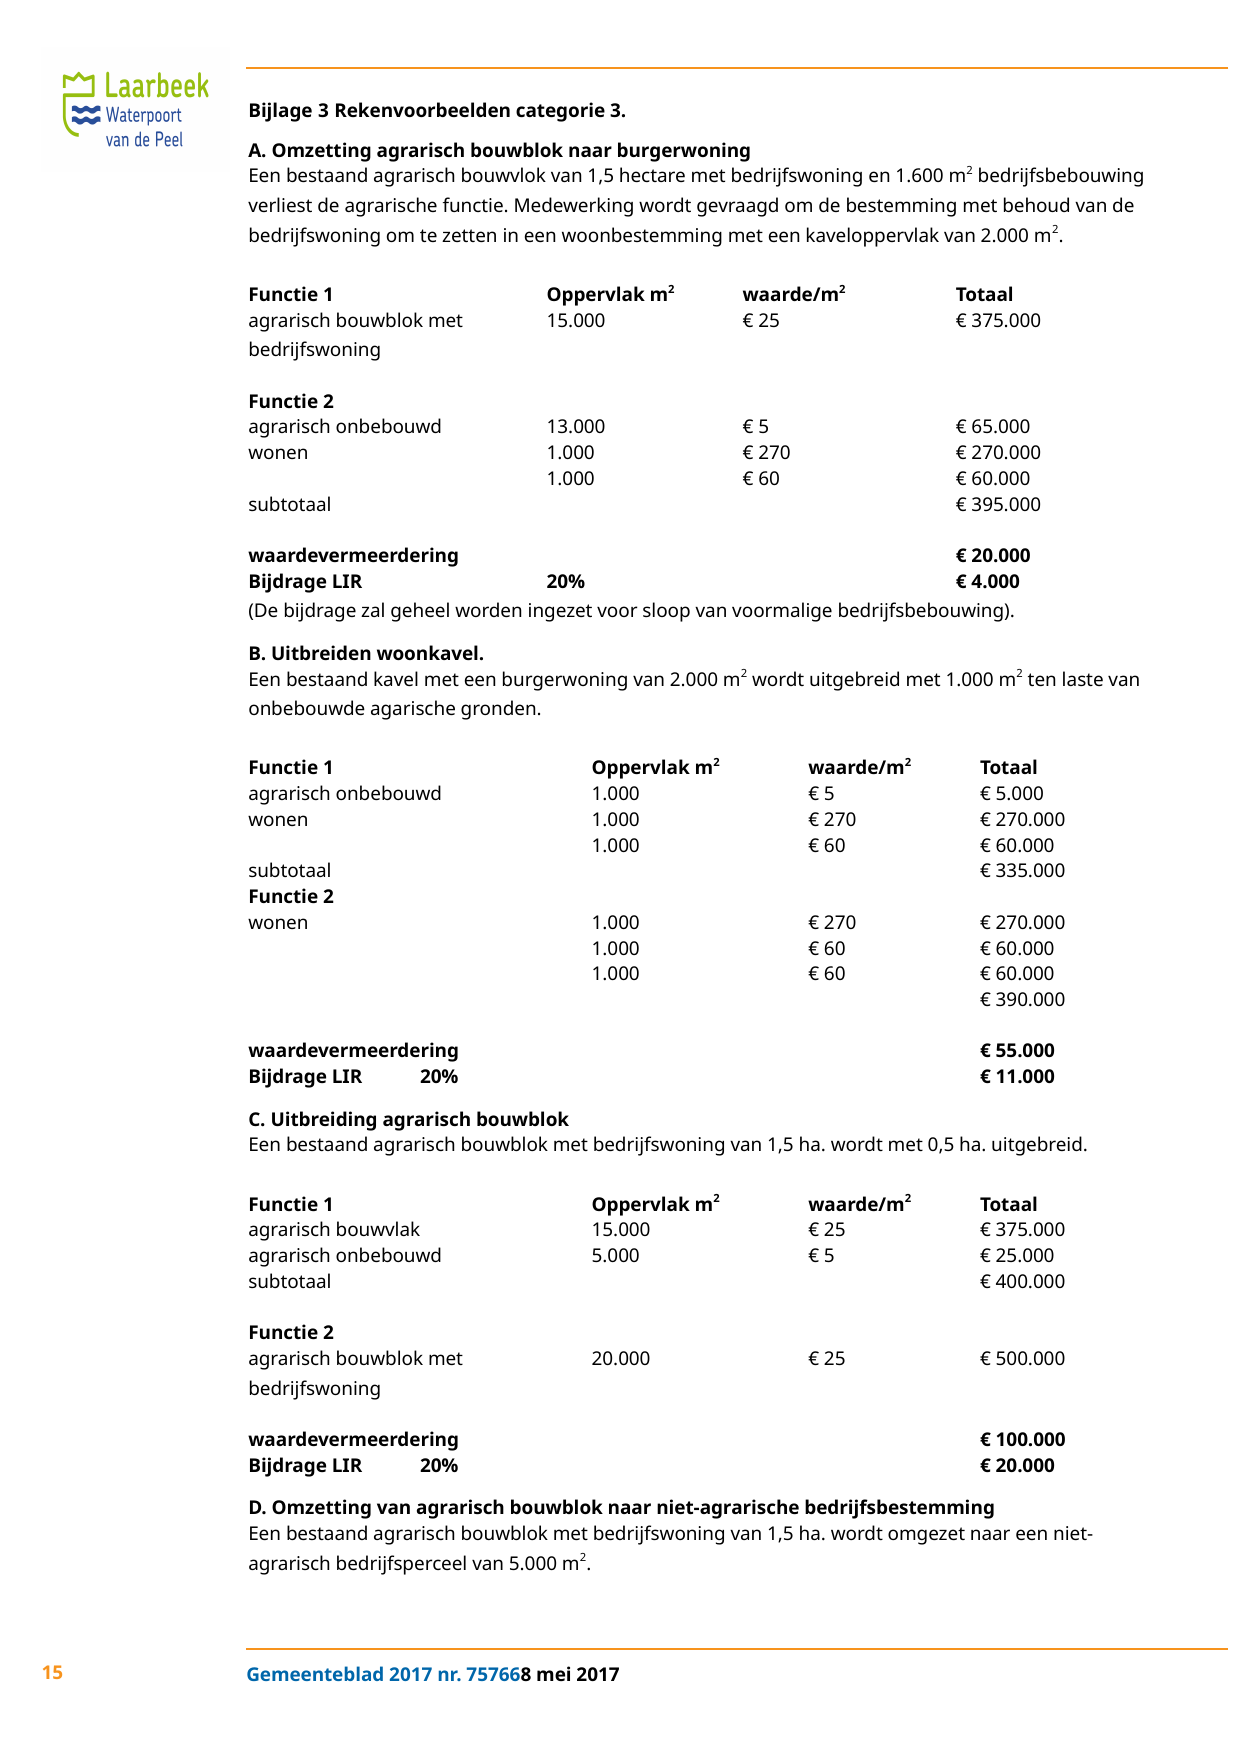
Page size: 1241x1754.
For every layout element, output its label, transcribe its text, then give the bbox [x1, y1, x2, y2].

table_cell € 65.000 [956, 414, 1152, 439]
table_cell € 25 [808, 1345, 980, 1401]
table_cell agrarisch onbebouwd [248, 1242, 591, 1268]
table_cell wonen [248, 439, 546, 465]
table_header waarde/m2 [808, 1191, 980, 1217]
table_cell [808, 883, 980, 909]
table_cell € 11.000 [980, 1063, 1152, 1089]
table_cell € 5 [808, 780, 980, 806]
table_cell € 60.000 [956, 465, 1152, 491]
table_cell [248, 362, 546, 388]
table_cell [248, 465, 546, 491]
table_cell [743, 388, 956, 413]
table_cell € 5 [743, 414, 956, 439]
table_cell € 25 [743, 307, 956, 362]
table_cell [808, 986, 980, 1012]
table_cell € 375.000 [980, 1217, 1152, 1242]
table_cell 20% [546, 568, 742, 594]
table_cell € 60 [808, 960, 980, 986]
text Een bestaand agrarisch bouwblok met bedrijfswoning van 1,5 ha. wordt omgezet naar een niet- agrarisch bedrijfsperceel van 5.000 m2. [248, 1520, 1152, 1576]
table_cell [808, 1012, 980, 1038]
table_cell Bijdrage LIR [248, 568, 546, 594]
table_cell waardevermeerdering [248, 1038, 808, 1063]
picture [41, 47, 231, 172]
table_cell [248, 1012, 591, 1038]
table_header waarde/m2 [808, 755, 980, 780]
table_cell agrarisch bouwvlak [248, 1217, 591, 1242]
table_cell € 5 [808, 1242, 980, 1268]
table_cell wonen [248, 806, 591, 832]
text Bijlage 3 Rekenvoorbeelden categorie 3. [248, 95, 1152, 123]
table_cell [591, 1294, 808, 1319]
table_cell 15.000 [591, 1217, 808, 1242]
table_cell Bijdrage LIR [248, 1452, 420, 1478]
table_cell 1.000 [546, 465, 742, 491]
table_cell [956, 516, 1152, 542]
table_cell [248, 1401, 591, 1426]
text C. Uitbreiding agrarisch bouwblok [248, 1106, 1152, 1132]
table_cell € 55.000 [980, 1038, 1152, 1063]
table_cell [956, 388, 1152, 413]
table_cell € 60.000 [980, 832, 1152, 857]
table_cell € 100.000 [980, 1426, 1152, 1452]
table_cell € 270.000 [956, 439, 1152, 465]
table_cell [591, 858, 808, 883]
table_cell subtotaal [248, 858, 591, 883]
table_cell [743, 542, 956, 568]
table_cell Functie 2 [248, 388, 546, 413]
table_header Oppervlak m2 [591, 755, 808, 780]
table_cell [808, 1452, 980, 1478]
table_cell [743, 491, 956, 516]
table_cell € 400.000 [980, 1268, 1152, 1294]
table_cell 20.000 [591, 1345, 808, 1401]
table_cell [546, 388, 742, 413]
table_cell [248, 516, 546, 542]
table_header Oppervlak m2 [591, 1191, 808, 1217]
table_cell [808, 858, 980, 883]
table_cell € 60 [808, 832, 980, 857]
table_cell 1.000 [546, 439, 742, 465]
table_cell [808, 1294, 980, 1319]
table_cell [956, 362, 1152, 388]
table_cell Bijdrage LIR [248, 1063, 420, 1089]
table_cell 20% [420, 1063, 808, 1089]
table_cell [546, 362, 742, 388]
table_cell wonen [248, 909, 591, 935]
table_cell [248, 935, 591, 960]
text Een bestaand agrarisch bouwvlok van 1,5 hectare met bedrijfswoning en 1.600 m2 bedrijfsbebouwing verliest de agrarische functie. Medewerking wordt gevraagd om de bestemming met behoud van de bedrijfswoning om te zetten in een woonbestemming met een kaveloppervlak van 2.000 m2. [248, 163, 1152, 247]
table_cell € 270.000 [980, 909, 1152, 935]
table_cell agrarisch bouwblok met bedrijfswoning [248, 1345, 591, 1401]
table_cell [743, 362, 956, 388]
table_cell € 335.000 [980, 858, 1152, 883]
table_cell € 500.000 [980, 1345, 1152, 1401]
table_cell [248, 832, 591, 857]
table_cell [808, 1401, 980, 1426]
table_cell 1.000 [591, 806, 808, 832]
table_header Functie 1 [248, 755, 591, 780]
table_header waarde/m2 [743, 281, 956, 307]
table_cell agrarisch onbebouwd [248, 414, 546, 439]
table_cell [546, 516, 742, 542]
table_cell agrarisch bouwblok met bedrijfswoning [248, 307, 546, 362]
text A. Omzetting agrarisch bouwblok naar burgerwoning [248, 137, 1152, 163]
table_cell 1.000 [591, 909, 808, 935]
text Een bestaand kavel met een burgerwoning van 2.000 m2 wordt uitgebreid met 1.000 m2 ten laste van onbebouwde agarische gronden. [248, 666, 1152, 721]
table_cell agrarisch onbebouwd [248, 780, 591, 806]
table_cell [743, 516, 956, 542]
table_cell € 375.000 [956, 307, 1152, 362]
table_cell waardevermeerdering [248, 542, 742, 568]
table_cell subtotaal [248, 1268, 591, 1294]
table_cell 1.000 [591, 935, 808, 960]
table_cell € 4.000 [956, 568, 1152, 594]
table_cell [808, 1063, 980, 1089]
table_cell [808, 1268, 980, 1294]
table_cell € 395.000 [956, 491, 1152, 516]
table_cell [980, 1012, 1152, 1038]
table_cell [980, 883, 1152, 909]
table_cell waardevermeerdering [248, 1426, 808, 1452]
table_cell [248, 1294, 591, 1319]
text (De bijdrage zal geheel worden ingezet voor sloop van voormalige bedrijfsbebouwing). [248, 597, 1152, 623]
table_cell 15.000 [546, 307, 742, 362]
table_cell € 270 [808, 806, 980, 832]
table_cell € 390.000 [980, 986, 1152, 1012]
table_cell [980, 1294, 1152, 1319]
table_cell € 25.000 [980, 1242, 1152, 1268]
table_cell Functie 2 [248, 883, 591, 909]
table_cell subtotaal [248, 491, 546, 516]
table_cell 5.000 [591, 1242, 808, 1268]
table_header Functie 1 [248, 281, 546, 307]
table_cell € 60 [808, 935, 980, 960]
text D. Omzetting van agrarisch bouwblok naar niet-agrarische bedrijfsbestemming [248, 1494, 1152, 1520]
table_cell 1.000 [591, 780, 808, 806]
table_cell [980, 1320, 1152, 1345]
table_cell € 60.000 [980, 935, 1152, 960]
table_cell 1.000 [591, 832, 808, 857]
table_cell [808, 1320, 980, 1345]
table_header Totaal [980, 1191, 1152, 1217]
table_cell € 5.000 [980, 780, 1152, 806]
table_header Totaal [980, 755, 1152, 780]
table_cell [808, 1038, 980, 1063]
table_cell € 270 [743, 439, 956, 465]
table_cell [591, 1320, 808, 1345]
table_cell € 270 [808, 909, 980, 935]
text B. Uitbreiden woonkavel. [248, 640, 1152, 666]
table_cell [980, 1401, 1152, 1426]
table_cell [248, 960, 591, 986]
table_cell Functie 2 [248, 1320, 591, 1345]
table_cell [591, 1012, 808, 1038]
table_cell [248, 986, 591, 1012]
table_cell 13.000 [546, 414, 742, 439]
table_cell 20% [420, 1452, 808, 1478]
table_cell [591, 986, 808, 1012]
table_cell [591, 1401, 808, 1426]
table_cell € 60 [743, 465, 956, 491]
table_cell € 20.000 [956, 542, 1152, 568]
table_cell € 60.000 [980, 960, 1152, 986]
table_header Totaal [956, 281, 1152, 307]
table_header Oppervlak m2 [546, 281, 742, 307]
table_cell [591, 1268, 808, 1294]
table_cell [743, 568, 956, 594]
table_cell [546, 491, 742, 516]
table_cell € 270.000 [980, 806, 1152, 832]
table_cell [591, 883, 808, 909]
table_cell [808, 1426, 980, 1452]
table_cell € 25 [808, 1217, 980, 1242]
table_header Functie 1 [248, 1191, 591, 1217]
text Een bestaand agrarisch bouwblok met bedrijfswoning van 1,5 ha. wordt met 0,5 ha. uitgebreid. [248, 1132, 1152, 1157]
table_cell 1.000 [591, 960, 808, 986]
table_cell € 20.000 [980, 1452, 1152, 1478]
